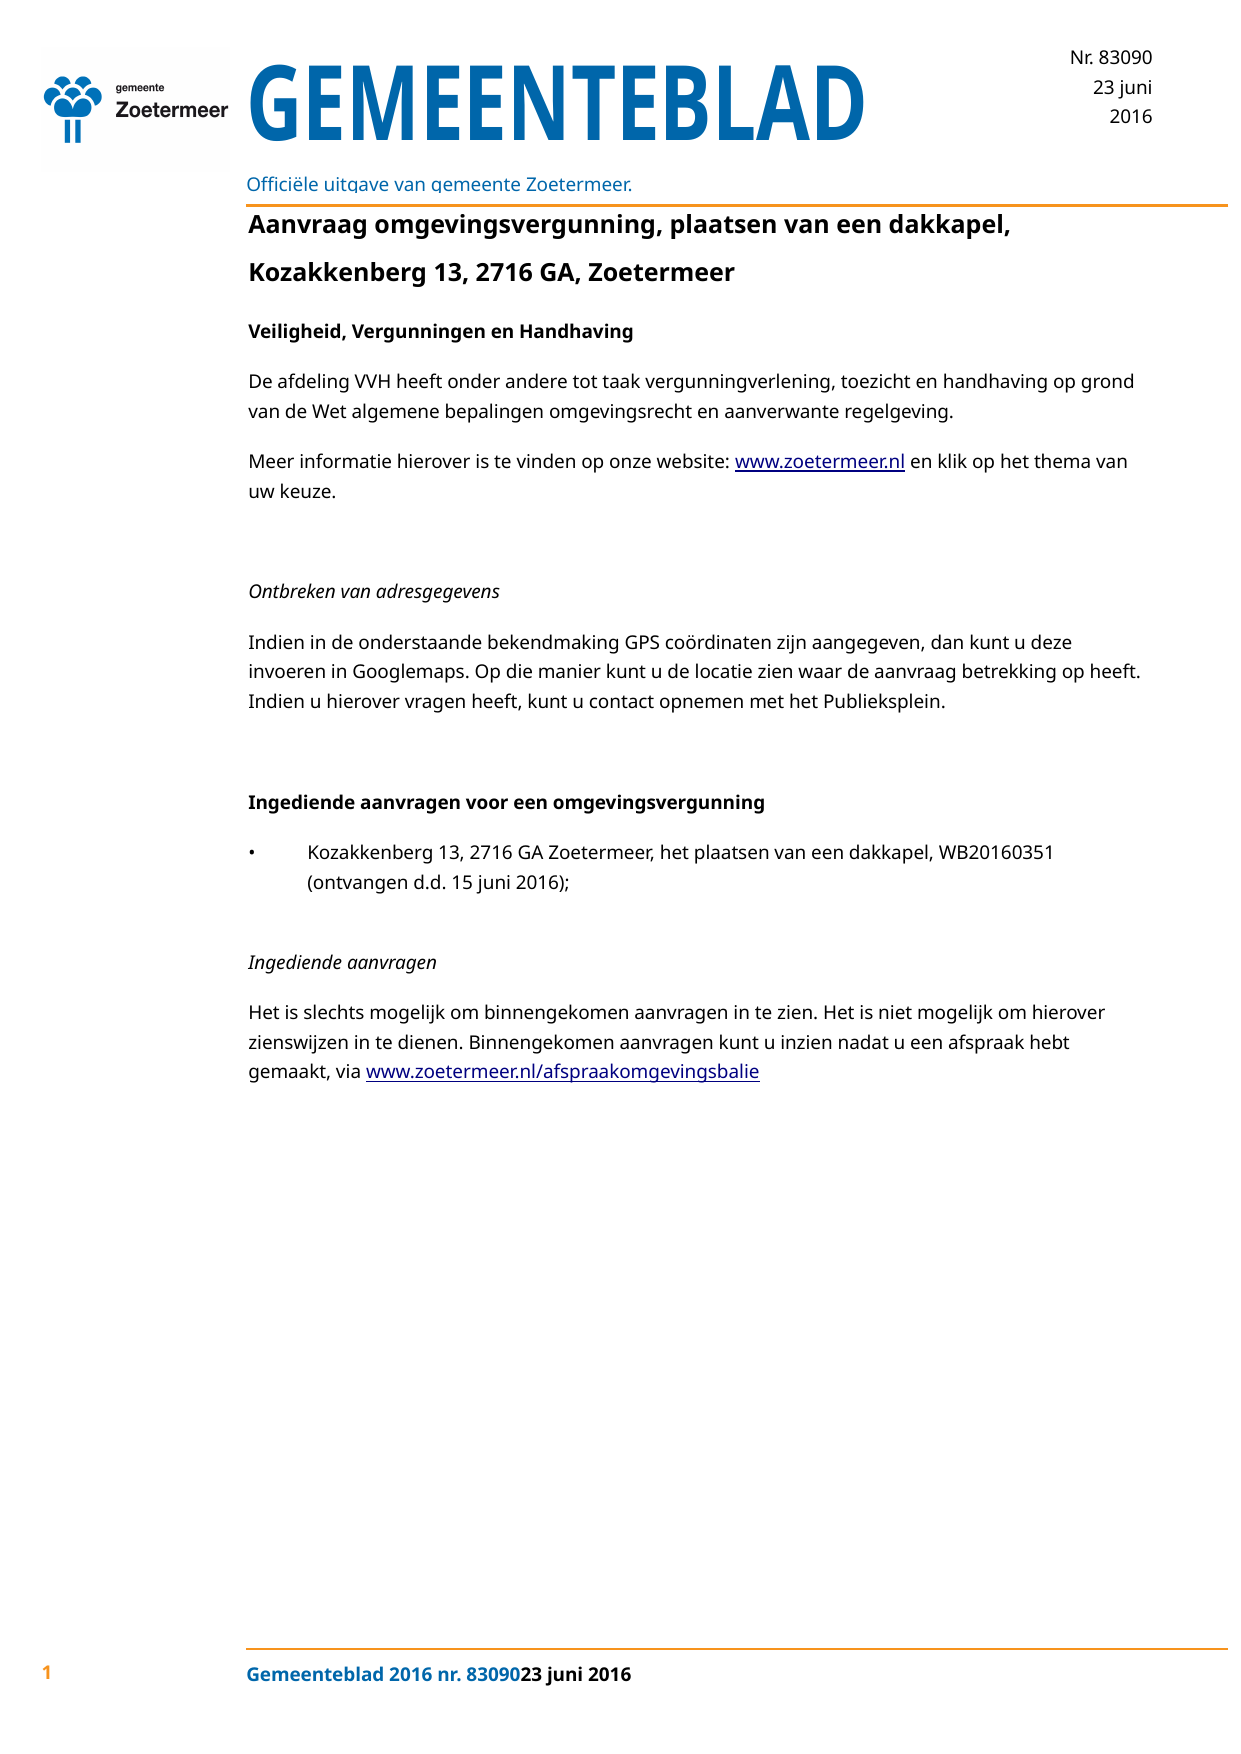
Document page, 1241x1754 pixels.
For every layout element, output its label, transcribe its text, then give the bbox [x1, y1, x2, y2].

picture [41, 47, 231, 172]
text De afdeling VVH heeft onder andere tot taak vergunningverlening, toezicht en handhaving op grond van de Wet algemene bepalingen omgevingsrecht en aanverwante regelgeving. [248, 368, 1152, 424]
text Het is slechts mogelijk om binnengekomen aanvragen in te zien. Het is niet mogelijk om hierover zienswijzen in te dienen. Binnengekomen aanvragen kunt u inzien nadat u een afspraak hebt gemaakt, via www.zoetermeer.nl/afspraakomgevingsbalie [248, 999, 1152, 1084]
text Ingediende aanvragen voor een omgevingsvergunning [248, 789, 1152, 815]
text Ingediende aanvragen [248, 949, 1152, 975]
text Meer informatie hierover is te vinden op onze website: www.zoetermeer.nl en klik op het thema van uw keuze. [248, 448, 1152, 504]
text Aanvraag omgevingsvergunning, plaatsen van een dakkapel, Kozakkenberg 13, 2716 GA, Zoetermeer [248, 207, 1152, 288]
text Ontbreken van adresgegevens [248, 579, 1152, 604]
text Indien in de onderstaande bekendmaking GPS coördinaten zijn aangegeven, dan kunt u deze invoeren in Googlemaps. Op die manier kunt u de locatie zien waar de aanvraag betrekking op heeft. Indien u hierover vragen heeft, kunt u contact opnemen met het Publieksplein. [248, 629, 1152, 714]
list Kozakkenberg 13, 2716 GA Zoetermeer, het plaatsen van een dakkapel, WB20160351 (ontvangen d.d. 15 juni 2016); [248, 839, 1152, 895]
text Veiligheid, Vergunningen en Handhaving [248, 318, 1152, 344]
